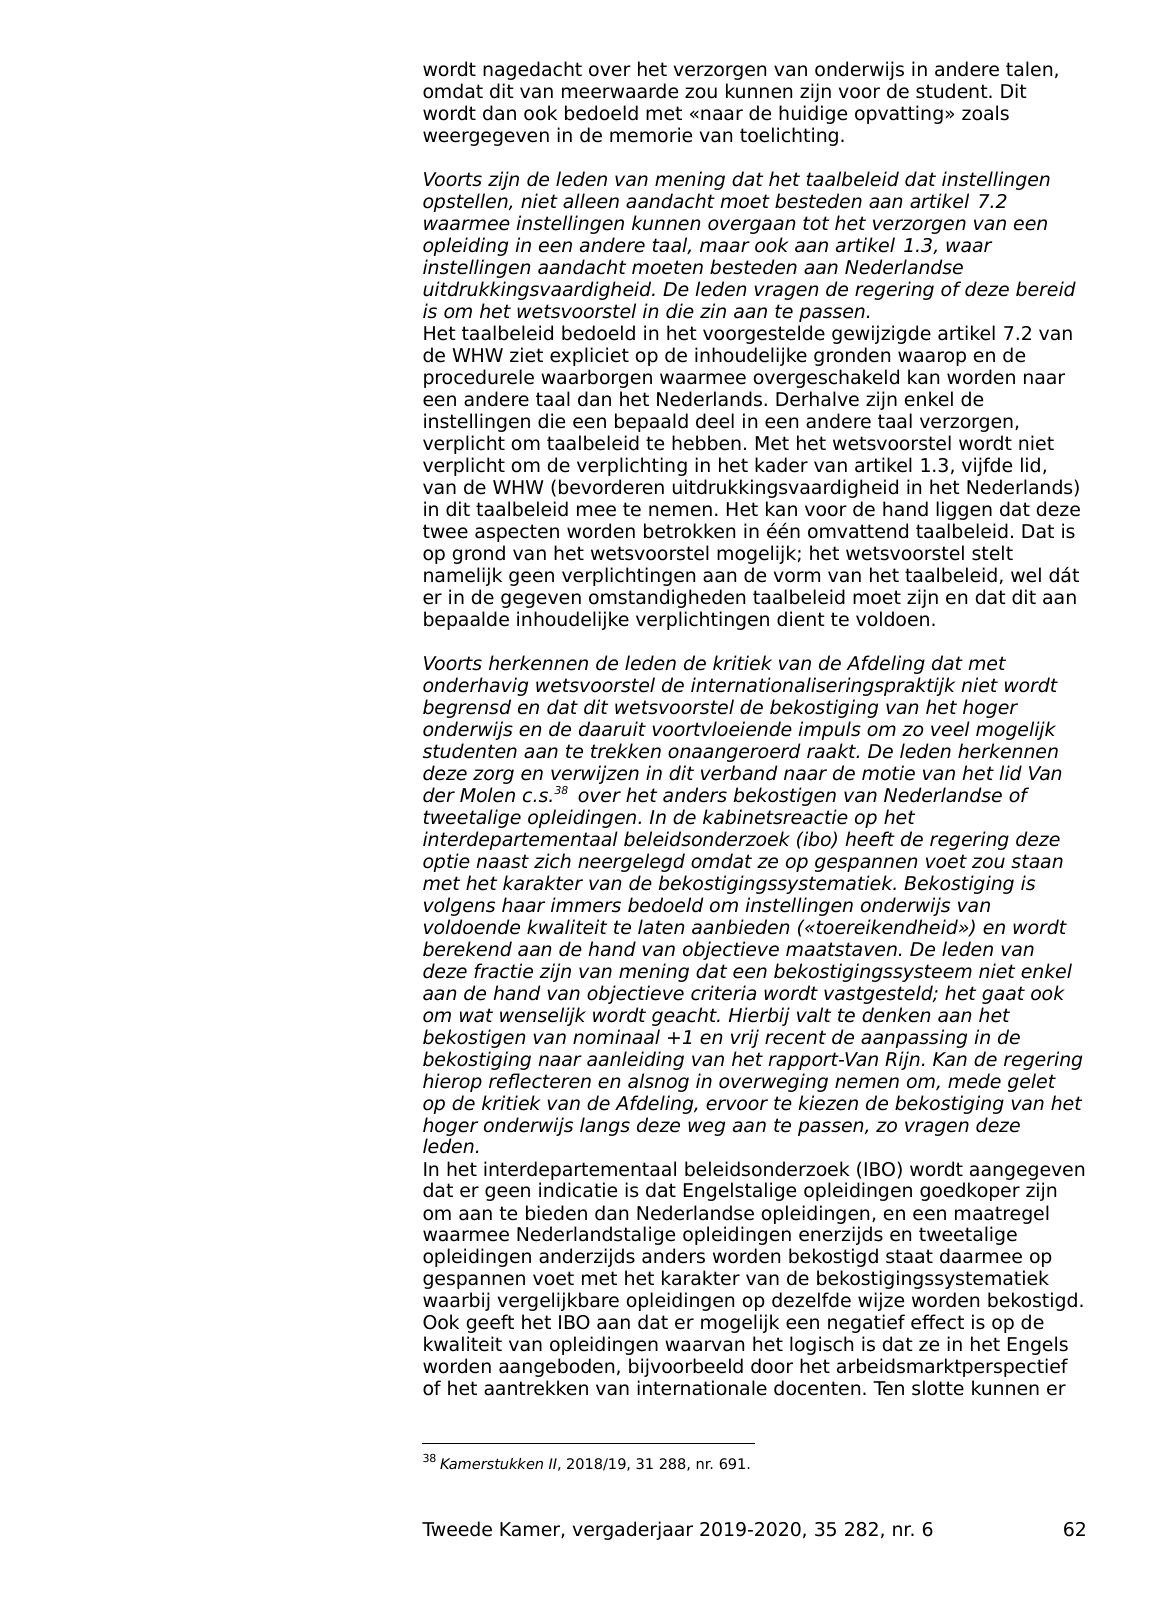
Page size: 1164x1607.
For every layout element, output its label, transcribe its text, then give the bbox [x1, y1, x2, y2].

text Voorts zijn de leden van mening dat het taalbeleid dat instellingen opstellen, niet alleen aandacht moet besteden aan artikel 7.2 waarmee instellingen kunnen overgaan tot het verzorgen van een opleiding in een andere taal, maar ook aan artikel 1.3, waar instellingen aandacht moeten besteden aan Nederlandse uitdrukkingsvaardigheid. De leden vragen de regering of deze bereid is om het wetsvoorstel in die zin aan te passen. [422, 169, 1087, 323]
text wordt nagedacht over het verzorgen van onderwijs in andere talen, omdat dit van meerwaarde zou kunnen zijn voor de student. Dit wordt dan ook bedoeld met «naar de huidige opvatting» zoals weergegeven in de memorie van toelichting. [422, 59, 1087, 147]
text Kamerstukken II, 2018/19, 31 288, nr. 691. [422, 1452, 1087, 1474]
text Het taalbeleid bedoeld in het voorgestelde gewijzigde artikel 7.2 van de WHW ziet expliciet op de inhoudelijke gronden waarop en de procedurele waarborgen waarmee overgeschakeld kan worden naar een andere taal dan het Nederlands. Derhalve zijn enkel de instellingen die een bepaald deel in een andere taal verzorgen, verplicht om taalbeleid te hebben. Met het wetsvoorstel wordt niet verplicht om de verplichting in het kader van artikel 1.3, vijfde lid, van de WHW (bevorderen uitdrukkingsvaardigheid in het Nederlands) in dit taalbeleid mee te nemen. Het kan voor de hand liggen dat deze twee aspecten worden betrokken in één omvattend taalbeleid. Dat is op grond van het wetsvoorstel mogelijk; het wetsvoorstel stelt namelijk geen verplichtingen aan de vorm van het taalbeleid, wel dát er in de gegeven omstandigheden taalbeleid moet zijn en dat dit aan bepaalde inhoudelijke verplichtingen dient te voldoen. [422, 323, 1087, 631]
text In het interdepartementaal beleidsonderzoek (IBO) wordt aangegeven dat er geen indicatie is dat Engelstalige opleidingen goedkoper zijn om aan te bieden dan Nederlandse opleidingen, en een maatregel waarmee Nederlandstalige opleidingen enerzijds en tweetalige opleidingen anderzijds anders worden bekostigd staat daarmee op gespannen voet met het karakter van de bekostigingssystematiek waarbij vergelijkbare opleidingen op dezelfde wijze worden bekostigd. Ook geeft het IBO aan dat er mogelijk een negatief effect is op de kwaliteit van opleidingen waarvan het logisch is dat ze in het Engels worden aangeboden, bijvoorbeeld door het arbeidsmarktperspectief of het aantrekken van internationale docenten. Ten slotte kunnen er [422, 1158, 1087, 1400]
text Voorts herkennen de leden de kritiek van de Afdeling dat met onderhavig wetsvoorstel de internationaliseringspraktijk niet wordt begrensd en dat dit wetsvoorstel de bekostiging van het hoger onderwijs en de daaruit voortvloeiende impuls om zo veel mogelijk studenten aan te trekken onaangeroerd raakt. De leden herkennen deze zorg en verwijzen in dit verband naar de motie van het lid Van der Molen c.s. over het anders bekostigen van Nederlandse of tweetalige opleidingen. In de kabinetsreactie op het interdepartementaal beleidsonderzoek (ibo) heeft de regering deze optie naast zich neergelegd omdat ze op gespannen voet zou staan met het karakter van de bekostigingssystematiek. Bekostiging is volgens haar immers bedoeld om instellingen onderwijs van voldoende kwaliteit te laten aanbieden («toereikendheid») en wordt berekend aan de hand van objectieve maatstaven. De leden van deze fractie zijn van mening dat een bekostigingssysteem niet enkel aan de hand van objectieve criteria wordt vastgesteld; het gaat ook om wat wenselijk wordt geacht. Hierbij valt te denken aan het bekostigen van nominaal +1 en vrij recent de aanpassing in de bekostiging naar aanleiding van het rapport-Van Rijn. Kan de regering hierop reflecteren en alsnog in overweging nemen om, mede gelet op de kritiek van de Afdeling, ervoor te kiezen de bekostiging van het hoger onderwijs langs deze weg aan te passen, zo vragen deze leden. [422, 653, 1087, 1158]
